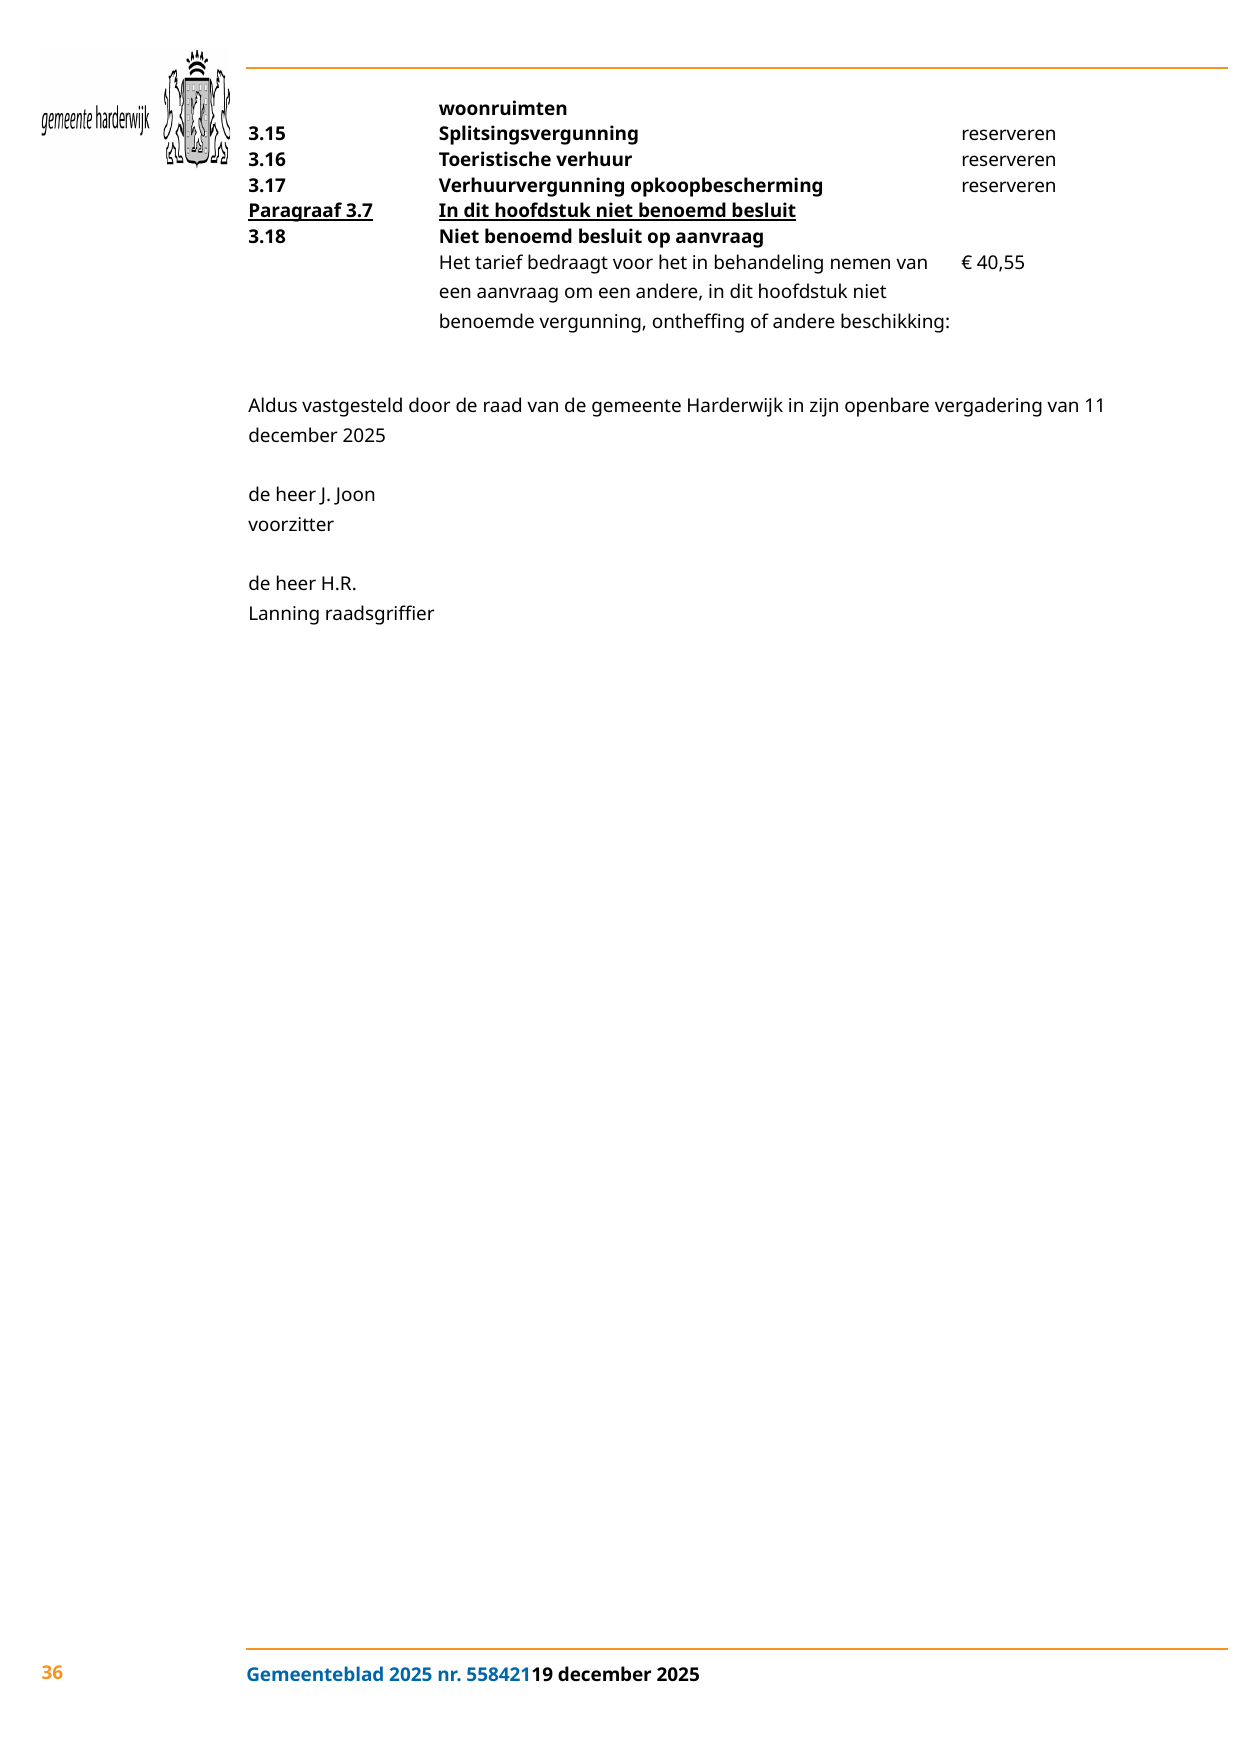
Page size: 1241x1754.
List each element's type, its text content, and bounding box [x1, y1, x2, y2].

table_cell [248, 334, 1152, 360]
text de heer J. Joon [248, 481, 1152, 507]
table_cell In dit hoofdstuk niet benoemd besluit [439, 198, 961, 223]
table_cell 3.16 [248, 146, 439, 172]
text voorzitter [248, 511, 1152, 537]
table_cell Het tarief bedraagt voor het in behandeling nemen van een aanvraag om een andere, in dit hoofdstuk niet benoemde vergunning, ontheffing of andere beschikking: [439, 249, 961, 334]
table_cell woonruimten [439, 95, 961, 121]
table_cell [248, 249, 439, 334]
table_cell Paragraaf 3.7 [248, 198, 439, 223]
table_cell 3.17 [248, 172, 439, 198]
table_cell [961, 95, 1152, 121]
text Lanning raadsgriffier [248, 600, 1152, 625]
text Aldus vastgesteld door de raad van de gemeente Harderwijk in zijn openbare vergadering van 11 december 2025 [248, 393, 1152, 448]
table_cell Splitsingsvergunning [439, 121, 961, 146]
table_cell reserveren [961, 172, 1152, 198]
table_cell Verhuurvergunning opkoopbescherming [439, 172, 961, 198]
text de heer H.R. [248, 570, 1152, 596]
picture [41, 47, 231, 172]
table_cell Niet benoemd besluit op aanvraag [439, 224, 961, 249]
table_cell reserveren [961, 146, 1152, 172]
table_cell Toeristische verhuur [439, 146, 961, 172]
table_cell 3.18 [248, 224, 439, 249]
table_cell € 40,55 [961, 249, 1152, 334]
table_cell reserveren [961, 121, 1152, 146]
table_cell [248, 95, 439, 121]
table_cell [961, 198, 1152, 223]
table_cell [961, 224, 1152, 249]
table_cell 3.15 [248, 121, 439, 146]
